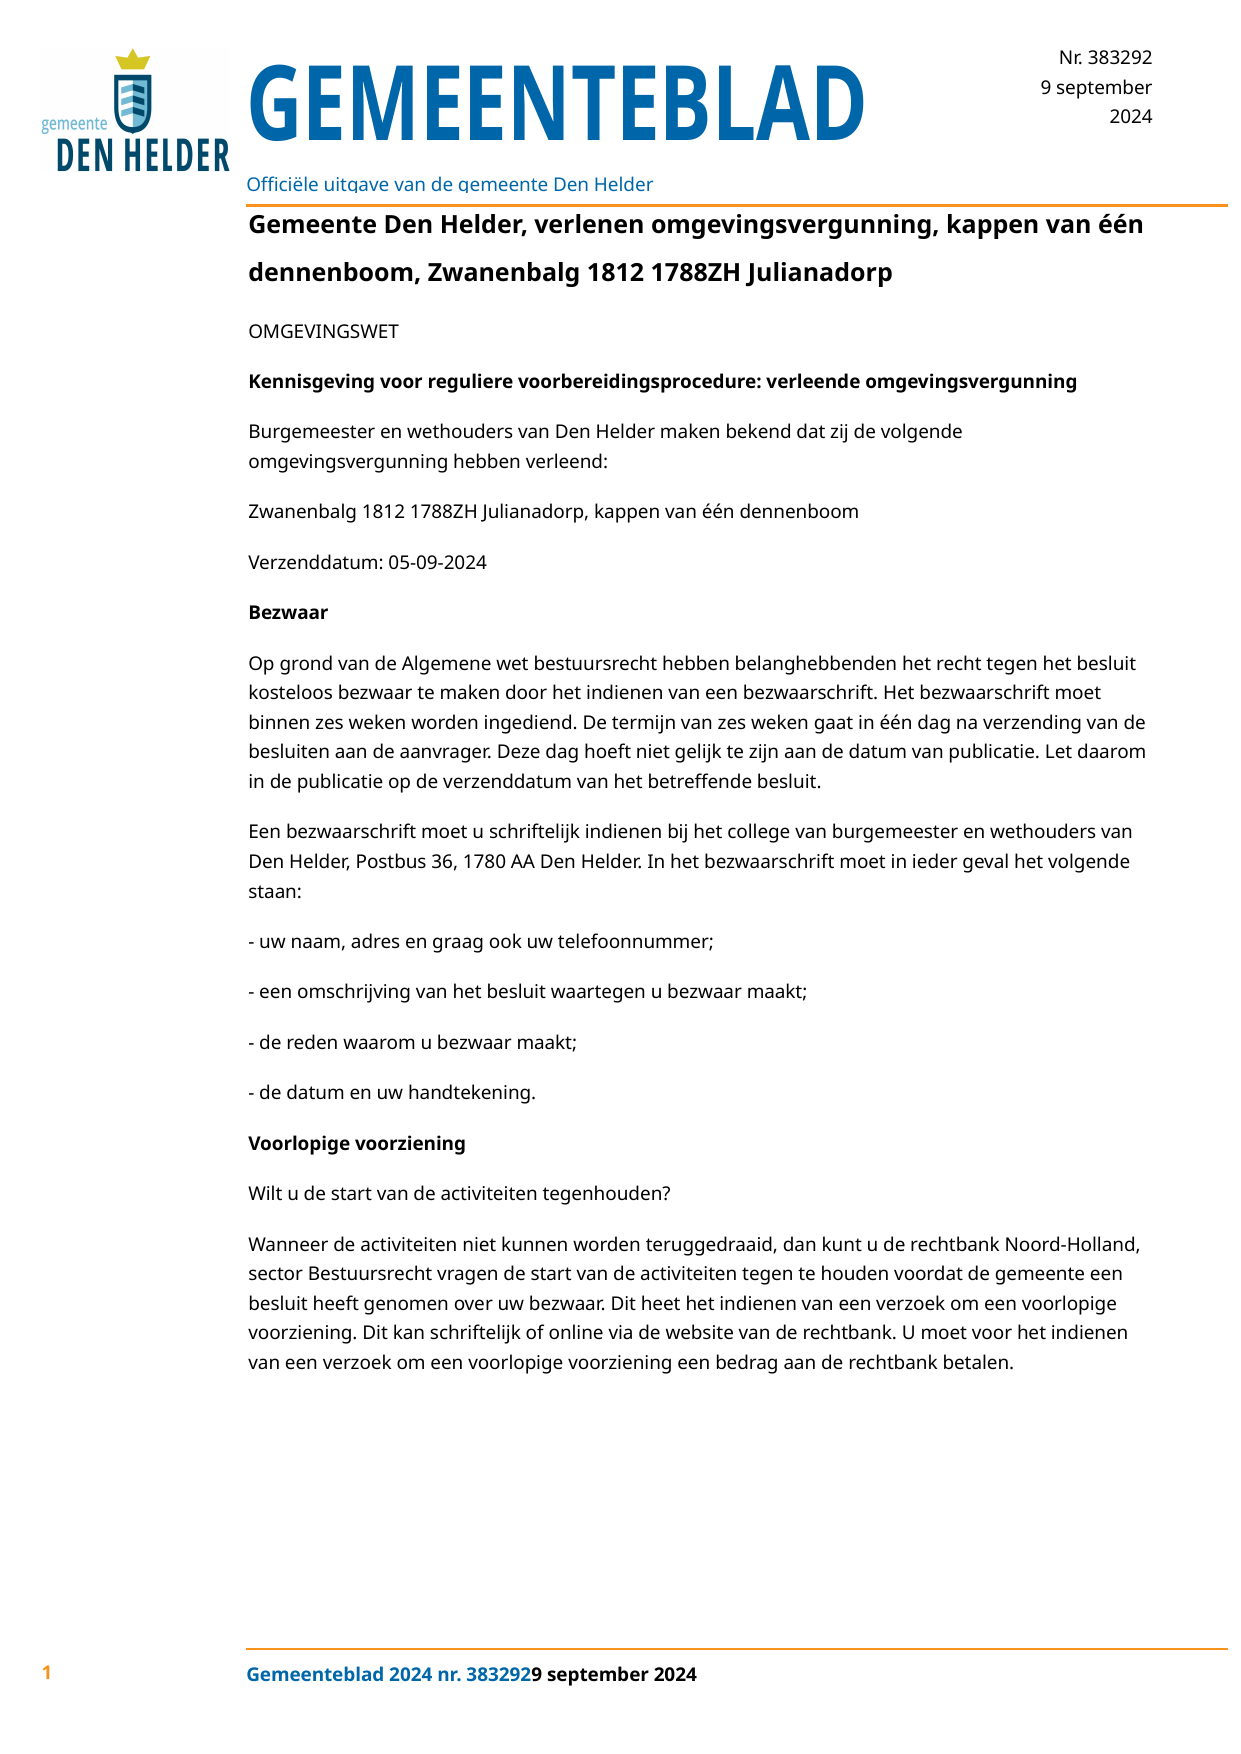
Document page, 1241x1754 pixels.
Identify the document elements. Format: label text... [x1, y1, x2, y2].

text Verzenddatum: 05-09-2024 [248, 549, 1152, 575]
text - uw naam, adres en graag ook uw telefoonnummer; [248, 928, 1152, 954]
text Op grond van de Algemene wet bestuursrecht hebben belanghebbenden het recht tegen het besluit kosteloos bezwaar te maken door het indienen van een bezwaarschrift. Het bezwaarschrift moet binnen zes weken worden ingediend. De termijn van zes weken gaat in één dag na verzending van de besluiten aan de aanvrager. Deze dag hoeft niet gelijk te zijn aan de datum van publicatie. Let daarom in de publicatie op de verzenddatum van het betreffende besluit. [248, 650, 1152, 794]
picture [130, 157, 135, 172]
text Een bezwaarschrift moet u schriftelijk indienen bij het college van burgemeester en wethouders van Den Helder, Postbus 36, 1780 AA Den Helder. In het bezwaarschrift moet in ieder geval het volgende staan: [248, 819, 1152, 904]
picture [220, 160, 224, 172]
picture [100, 154, 106, 172]
text Kennisgeving voor reguliere voorbereidingsprocedure: verleende omgevingsvergunning [248, 368, 1152, 394]
text Zwanenbalg 1812 1788ZH Julianadorp, kappen van één dennenboom [248, 499, 1152, 524]
text Wilt u de start van de activiteiten tegenhouden? [248, 1180, 1152, 1206]
text - een omschrijving van het besluit waartegen u bezwaar maakt; [248, 979, 1152, 1004]
text - de datum en uw handtekening. [248, 1079, 1152, 1105]
text OMGEVINGSWET [248, 318, 1152, 344]
text Voorlopige voorziening [248, 1130, 1152, 1156]
text Wanneer de activiteiten niet kunnen worden teruggedraaid, dan kunt u de rechtbank Noord-Holland, sector Bestuursrecht vragen de start van de activiteiten tegen te houden voordat de gemeente een besluit heeft genomen over uw bezwaar. Dit heet het indienen van een verzoek om een voorlopige voorziening. Dit kan schriftelijk of online via de website van de rechtbank. U moet voor het indienen van een verzoek om een voorlopige voorziening een bedrag aan de rechtbank betalen. [248, 1231, 1152, 1375]
picture [63, 144, 68, 165]
picture [182, 144, 187, 165]
text - de reden waarom u bezwaar maakt; [248, 1029, 1152, 1055]
text Bezwaar [248, 599, 1152, 625]
text Burgemeester en wethouders van Den Helder maken bekend dat zij de volgende omgevingsvergunning hebben verleend: [248, 419, 1152, 474]
text Gemeente Den Helder, verlenen omgevingsvergunning, kappen van één dennenboom, Zwanenbalg 1812 1788ZH Julianadorp [248, 207, 1152, 288]
picture [41, 47, 231, 172]
